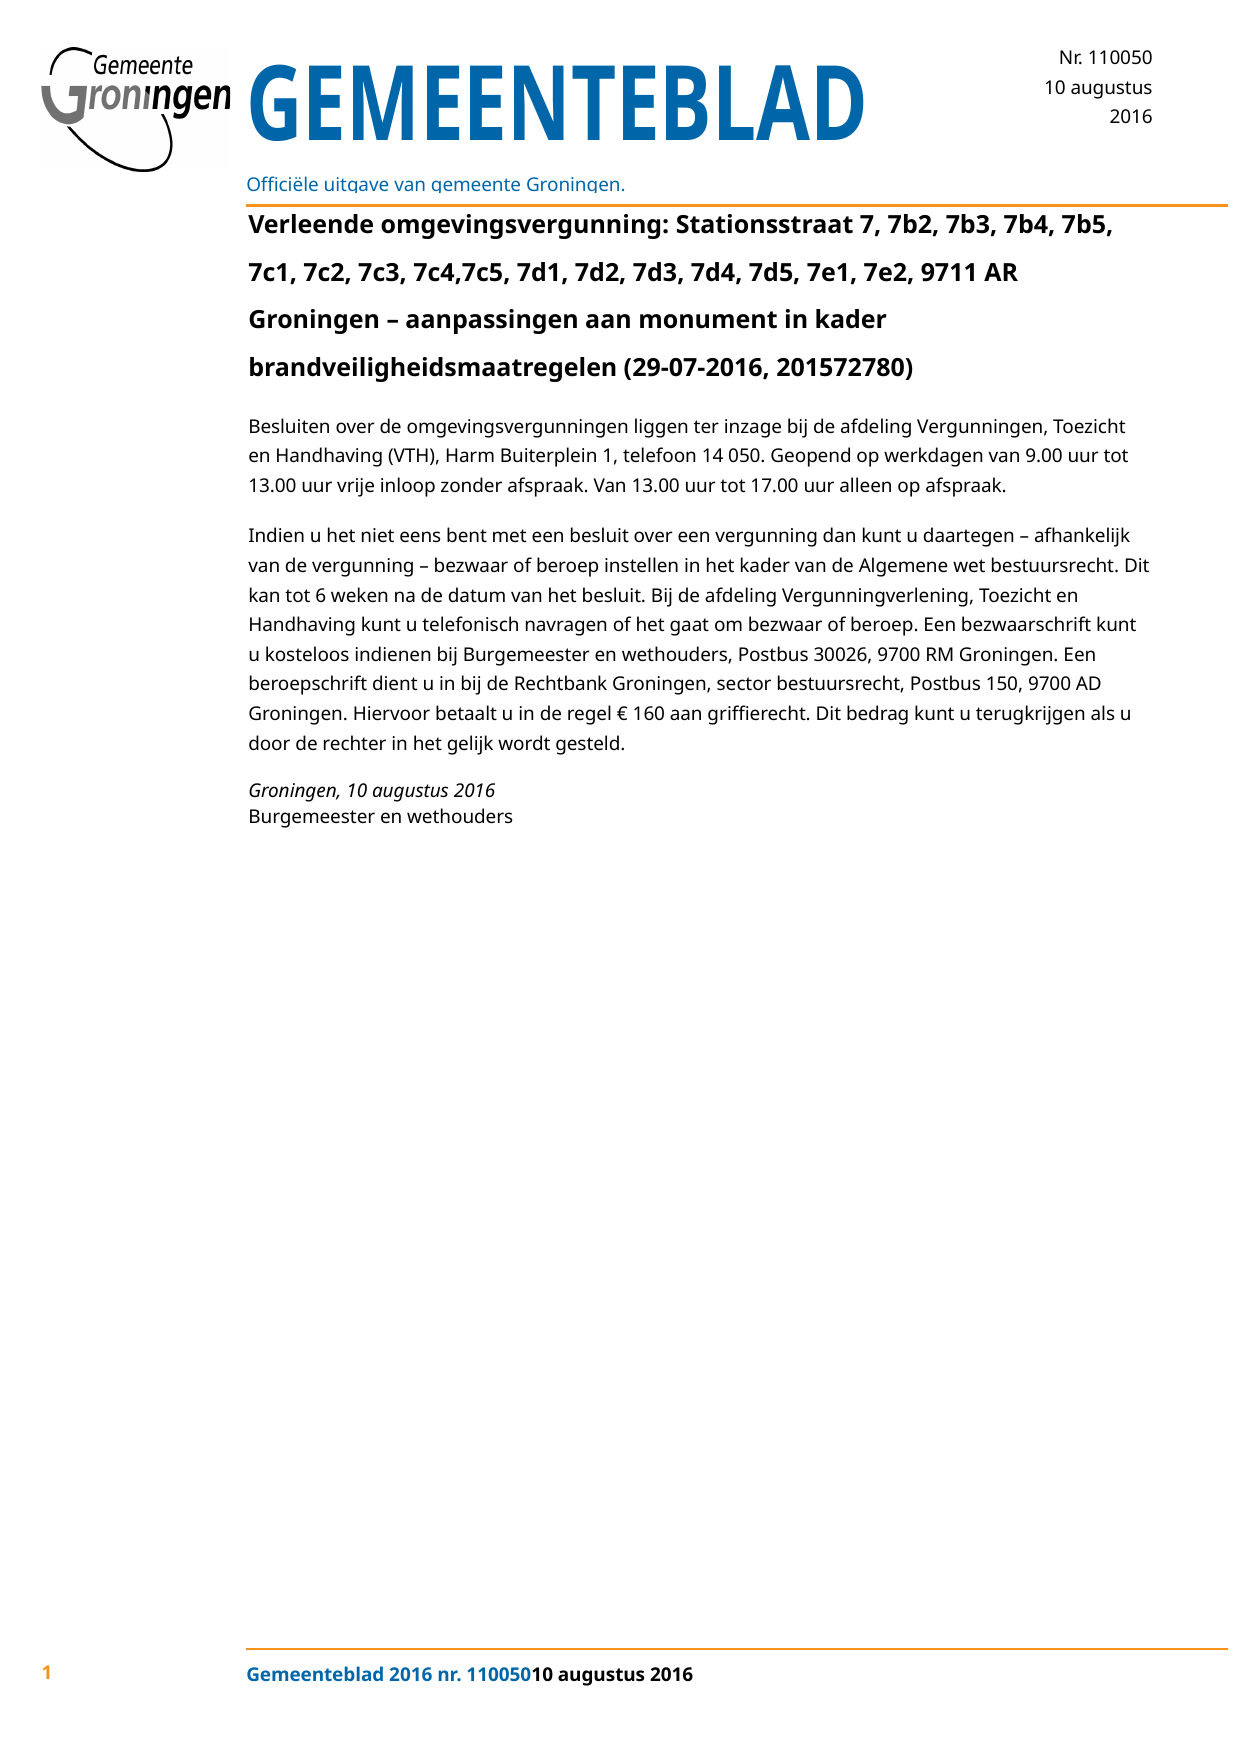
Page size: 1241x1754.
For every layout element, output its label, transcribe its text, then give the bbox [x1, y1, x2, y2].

text Verleende omgevingsvergunning: Stationsstraat 7, 7b2, 7b3, 7b4, 7b5, 7c1, 7c2, 7c3, 7c4,7c5, 7d1, 7d2, 7d3, 7d4, 7d5, 7e1, 7e2, 9711 AR Groningen – aanpassingen aan monument in kader brandveiligheidsmaatregelen (29-07-2016, 201572780) [248, 207, 1152, 384]
text Besluiten over de omgevingsvergunningen liggen ter inzage bij de afdeling Vergunningen, Toezicht en Handhaving (VTH), Harm Buiterplein 1, telefoon 14 050. Geopend op werkdagen van 9.00 uur tot 13.00 uur vrije inloop zonder afspraak. Van 13.00 uur tot 17.00 uur alleen op afspraak. [248, 413, 1152, 498]
picture [41, 47, 231, 172]
text Groningen, 10 augustus 2016 [248, 778, 1152, 803]
text Indien u het niet eens bent met een besluit over een vergunning dan kunt u daartegen – afhankelijk van de vergunning – bezwaar of beroep instellen in het kader van de Algemene wet bestuursrecht. Dit kan tot 6 weken na de datum van het besluit. Bij de afdeling Vergunningverlening, Toezicht en Handhaving kunt u telefonisch navragen of het gaat om bezwaar of beroep. Een bezwaarschrift kunt u kosteloos indienen bij Burgemeester en wethouders, Postbus 30026, 9700 RM Groningen. Een beroepschrift dient u in bij de Rechtbank Groningen, sector bestuursrecht, Postbus 150, 9700 AD Groningen. Hiervoor betaalt u in de regel € 160 aan griffierecht. Dit bedrag kunt u terugkrijgen als u door de rechter in het gelijk wordt gesteld. [248, 523, 1152, 756]
text Burgemeester en wethouders [248, 803, 1152, 829]
